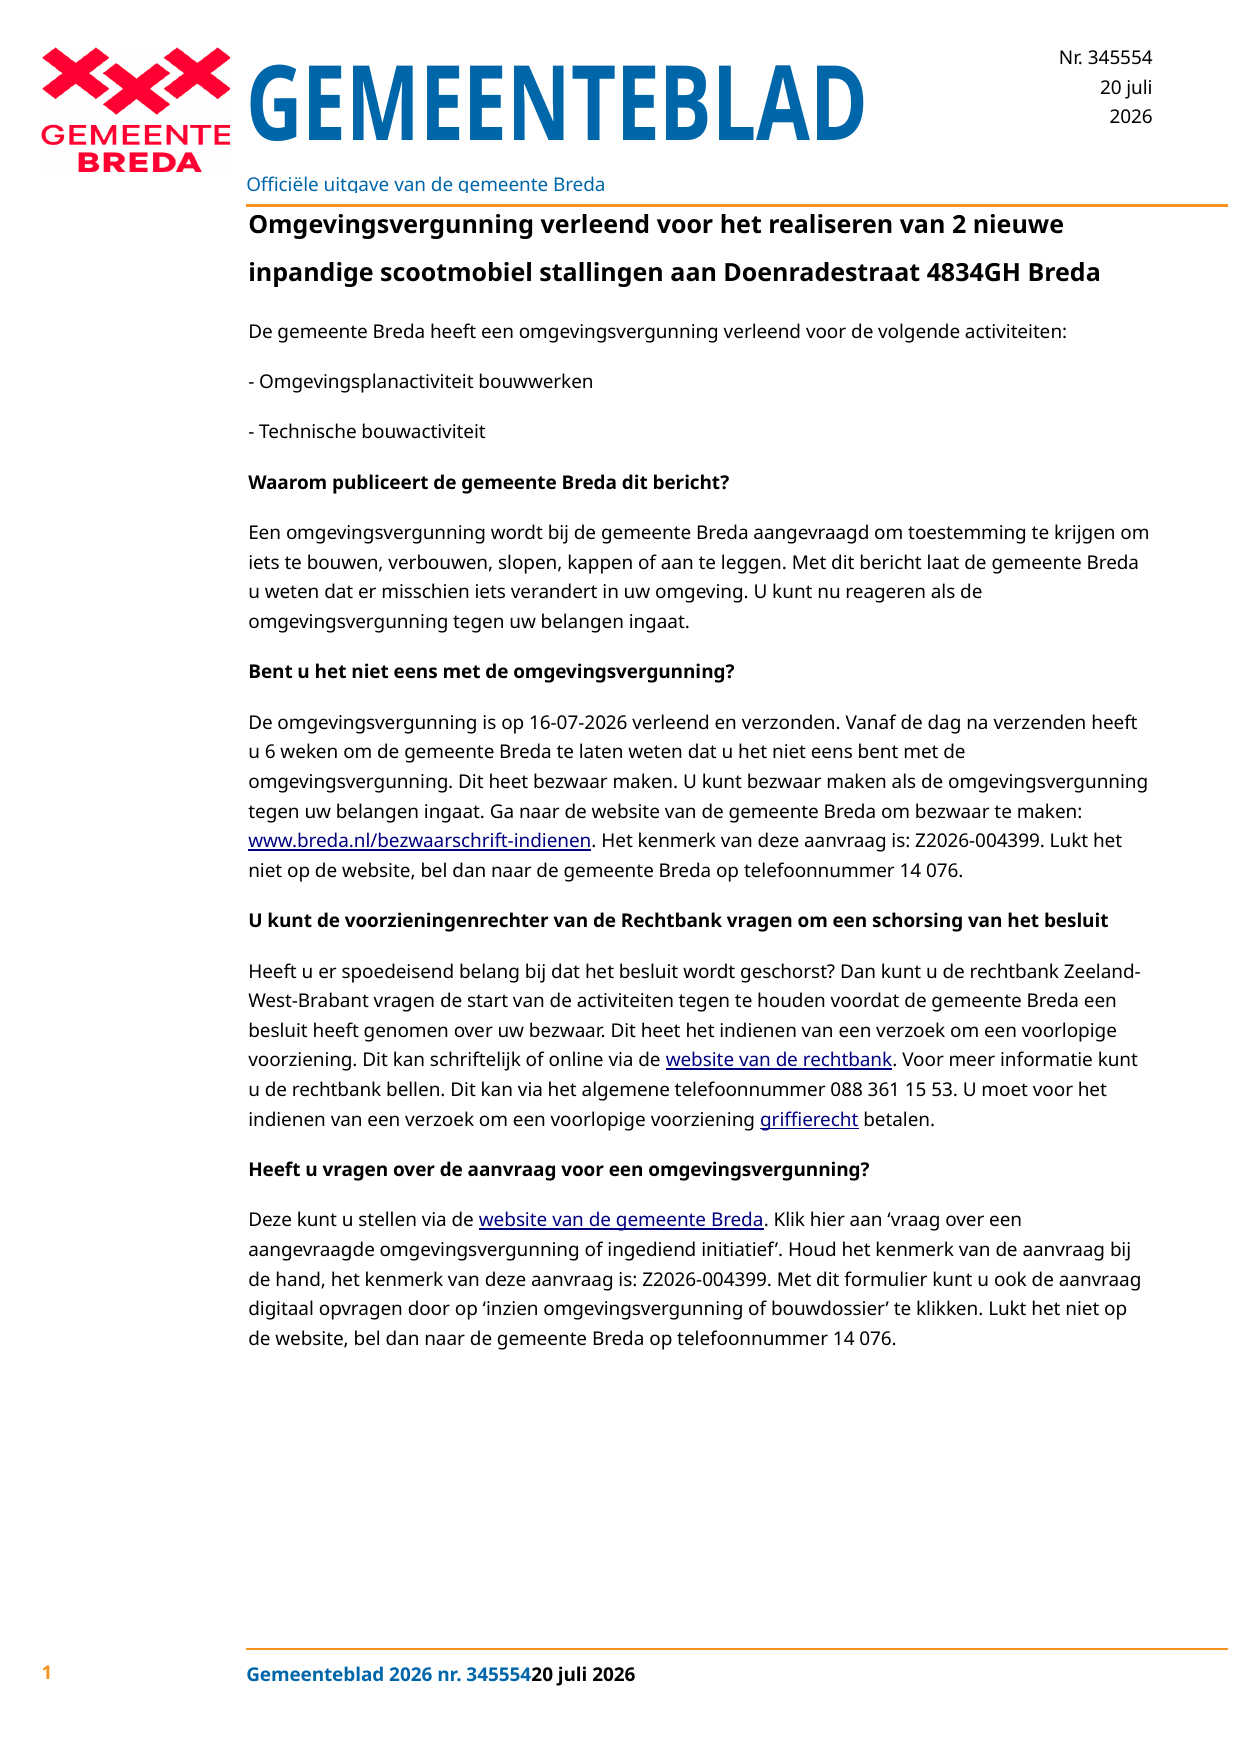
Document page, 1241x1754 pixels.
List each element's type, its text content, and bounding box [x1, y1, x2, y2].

text Heeft u vragen over de aanvraag voor een omgevingsvergunning? [248, 1156, 1152, 1182]
text Een omgevingsvergunning wordt bij de gemeente Breda aangevraagd om toestemming te krijgen om iets te bouwen, verbouwen, slopen, kappen of aan te leggen. Met dit bericht laat de gemeente Breda u weten dat er misschien iets verandert in uw omgeving. U kunt nu reageren als de omgevingsvergunning tegen uw belangen ingaat. [248, 519, 1152, 634]
text - Technische bouwactiviteit [248, 419, 1152, 444]
text Waarom publiceert de gemeente Breda dit bericht? [248, 469, 1152, 495]
text De gemeente Breda heeft een omgevingsvergunning verleend voor de volgende activiteiten: [248, 318, 1152, 344]
picture [41, 47, 231, 172]
text - Omgevingsplanactiviteit bouwwerken [248, 368, 1152, 394]
text Deze kunt u stellen via de website van de gemeente Breda. Klik hier aan ‘vraag over een aangevraagde omgevingsvergunning of ingediend initiatief’. Houd het kenmerk van de aanvraag bij de hand, het kenmerk van deze aanvraag is: Z2026-004399. Met dit formulier kunt u ook de aanvraag digitaal opvragen door op ‘inzien omgevingsvergunning of bouwdossier’ te klikken. Lukt het niet op de website, bel dan naar de gemeente Breda op telefoonnummer 14 076. [248, 1207, 1152, 1351]
text Bent u het niet eens met de omgevingsvergunning? [248, 659, 1152, 684]
text U kunt de voorzieningenrechter van de Rechtbank vragen om een schorsing van het besluit [248, 907, 1152, 933]
text De omgevingsvergunning is op 16-07-2026 verleend en verzonden. Vanaf de dag na verzenden heeft u 6 weken om de gemeente Breda te laten weten dat u het niet eens bent met de omgevingsvergunning. Dit heet bezwaar maken. U kunt bezwaar maken als de omgevingsvergunning tegen uw belangen ingaat. Ga naar de website van de gemeente Breda om bezwaar te maken: www.breda.nl/bezwaarschrift-indienen. Het kenmerk van deze aanvraag is: Z2026-004399. Lukt het niet op de website, bel dan naar de gemeente Breda op telefoonnummer 14 076. [248, 709, 1152, 883]
text Omgevingsvergunning verleend voor het realiseren van 2 nieuwe inpandige scootmobiel stallingen aan Doenradestraat 4834GH Breda [248, 207, 1152, 288]
text Heeft u er spoedeisend belang bij dat het besluit wordt geschorst? Dan kunt u de rechtbank Zeeland-West-Brabant vragen de start van de activiteiten tegen te houden voordat de gemeente Breda een besluit heeft genomen over uw bezwaar. Dit heet het indienen van een verzoek om een voorlopige voorziening. Dit kan schriftelijk of online via de website van de rechtbank. Voor meer informatie kunt u de rechtbank bellen. Dit kan via het algemene telefoonnummer 088 361 15 53. U moet voor het indienen van een verzoek om een voorlopige voorziening griffierecht betalen. [248, 958, 1152, 1132]
